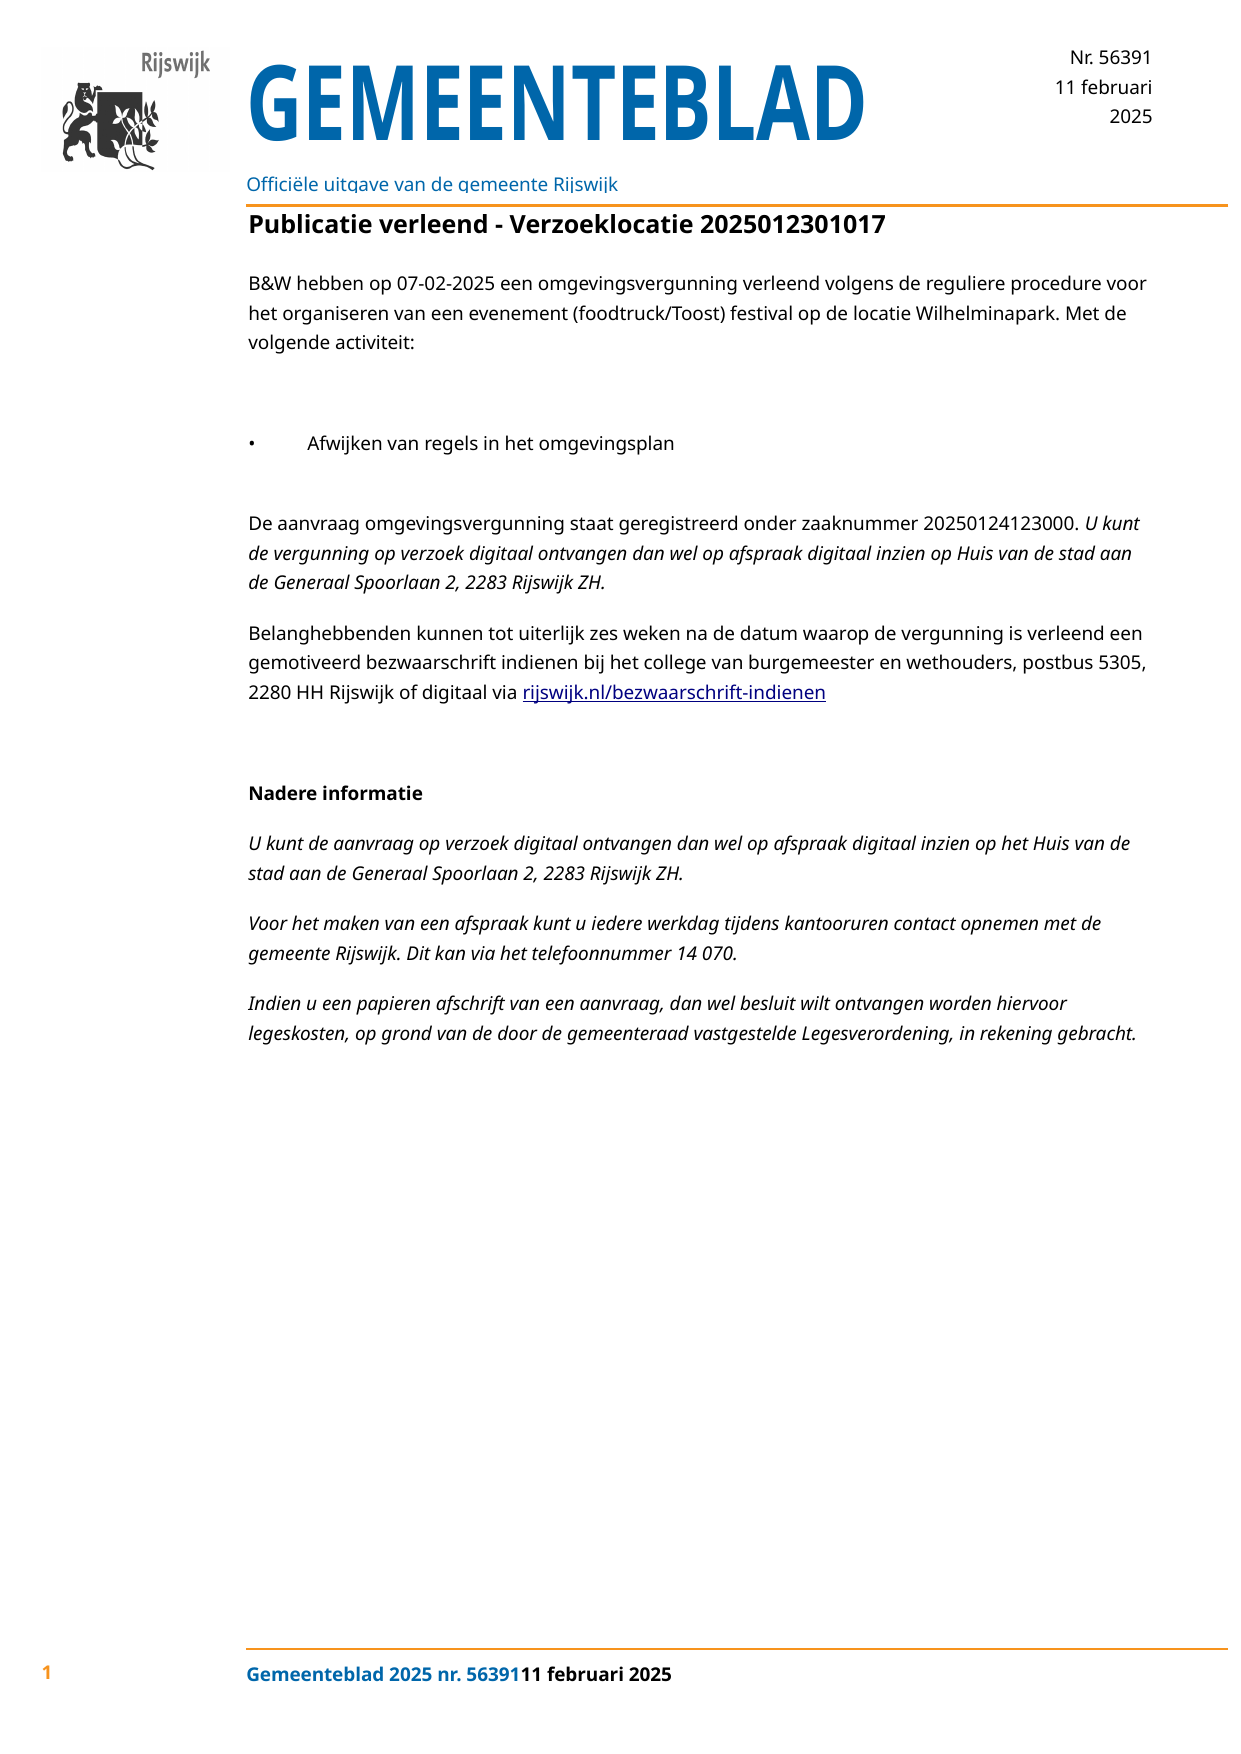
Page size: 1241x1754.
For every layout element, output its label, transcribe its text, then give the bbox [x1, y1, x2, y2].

text U kunt de aanvraag op verzoek digitaal ontvangen dan wel op afspraak digitaal inzien op het Huis van de stad aan de Generaal Spoorlaan 2, 2283 Rijswijk ZH. [248, 830, 1152, 886]
text B&W hebben op 07-02-2025 een omgevingsvergunning verleend volgens de reguliere procedure voor het organiseren van een evenement (foodtruck/Toost) festival op de locatie Wilhelminapark. Met de volgende activiteit: [248, 270, 1152, 355]
text Nadere informatie [248, 780, 1152, 806]
text Publicatie verleend - Verzoeklocatie 2025012301017 [248, 207, 1152, 241]
text Belanghebbenden kunnen tot uiterlijk zes weken na de datum waarop de vergunning is verleend een gemotiveerd bezwaarschrift indienen bij het college van burgemeester en wethouders, postbus 5305, 2280 HH Rijswijk of digitaal via rijswijk.nl/bezwaarschrift-indienen [248, 620, 1152, 705]
list Afwijken van regels in het omgevingsplan [248, 430, 1152, 456]
text De aanvraag omgevingsvergunning staat geregistreerd onder zaaknummer 20250124123000. U kunt de vergunning op verzoek digitaal ontvangen dan wel op afspraak digitaal inzien op Huis van de stad aan de Generaal Spoorlaan 2, 2283 Rijswijk ZH. [248, 510, 1152, 595]
text Indien u een papieren afschrift van een aanvraag, dan wel besluit wilt ontvangen worden hiervoor legeskosten, op grond van de door de gemeenteraad vastgestelde Legesverordening, in rekening gebracht. [248, 990, 1152, 1046]
picture [41, 47, 231, 172]
text Voor het maken van een afspraak kunt u iedere werkdag tijdens kantooruren contact opnemen met de gemeente Rijswijk. Dit kan via het telefoonnummer 14 070. [248, 910, 1152, 966]
